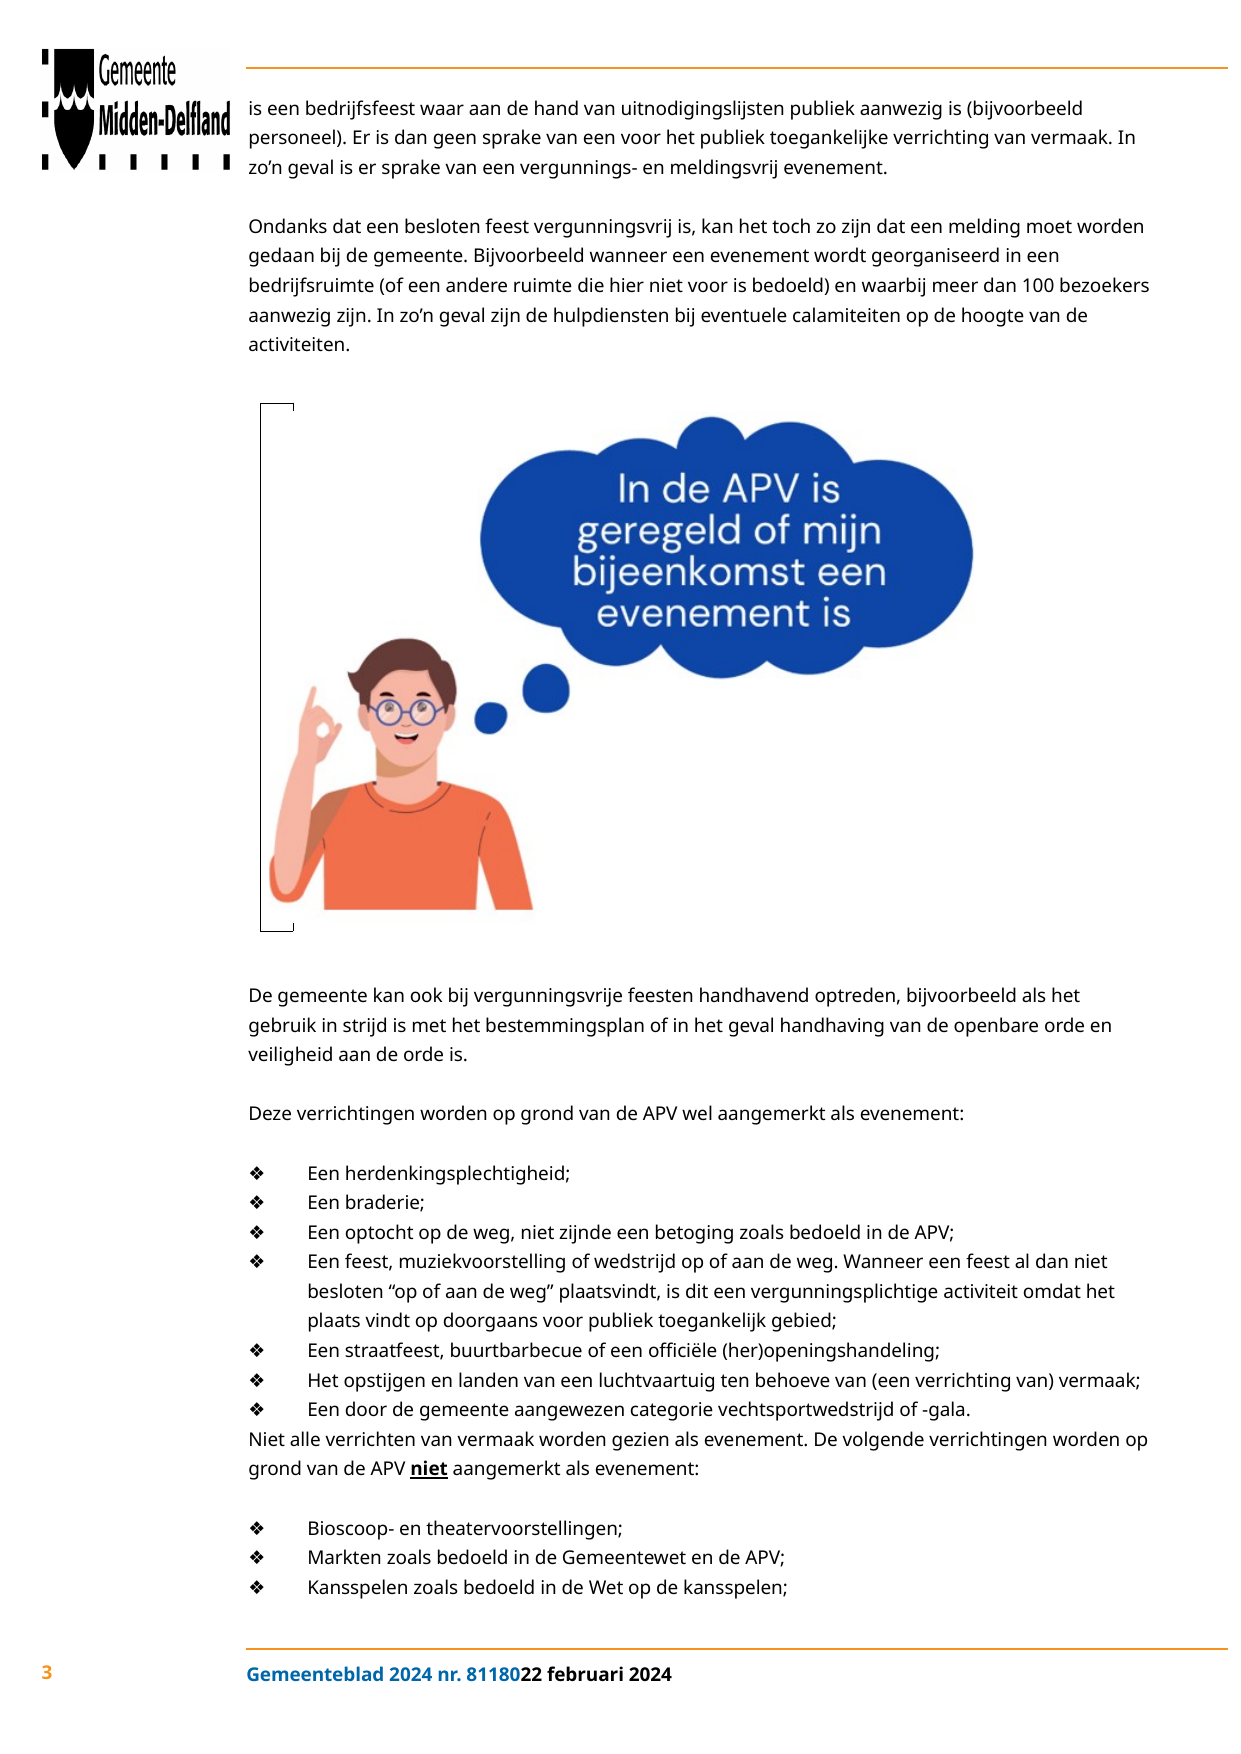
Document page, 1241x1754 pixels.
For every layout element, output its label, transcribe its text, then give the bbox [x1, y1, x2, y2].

text Niet alle verrichten van vermaak worden gezien als evenement. De volgende verrichtingen worden op grond van de APV niet aangemerkt als evenement: [248, 1426, 1152, 1481]
list Het opstijgen en landen van een luchtvaartuig ten behoeve van (een verrichting van) vermaak; [248, 1367, 1152, 1392]
picture [41, 47, 231, 172]
text is een bedrijfsfeest waar aan de hand van uitnodigingslijsten publiek aanwezig is (bijvoorbeeld personeel). Er is dan geen sprake van een voor het publiek toegankelijke verrichting van vermaak. In zo’n geval is er sprake van een vergunnings- en meldingsvrij evenement. [248, 95, 1152, 180]
list Een straatfeest, buurtbarbecue of een officiële (her)openingshandeling; [248, 1337, 1152, 1363]
picture [268, 411, 978, 923]
list Kansspelen zoals bedoeld in de Wet op de kansspelen; [248, 1574, 1152, 1599]
list Markten zoals bedoeld in de Gemeentewet en de APV; [248, 1544, 1152, 1570]
list Een door de gemeente aangewezen categorie vechtsportwedstrijd of -gala. [248, 1396, 1152, 1422]
list Bioscoop- en theatervoorstellingen; [248, 1515, 1152, 1540]
list Een optocht op de weg, niet zijnde een betoging zoals bedoeld in de APV; [248, 1219, 1152, 1244]
list Een herdenkingsplechtigheid; [248, 1160, 1152, 1185]
text De gemeente kan ook bij vergunningsvrije feesten handhavend optreden, bijvoorbeeld als het gebruik in strijd is met het bestemmingsplan of in het geval handhaving van de openbare orde en veiligheid aan de orde is. [248, 982, 1152, 1067]
text Deze verrichtingen worden op grond van de APV wel aangemerkt als evenement: [248, 1101, 1152, 1126]
list Een feest, muziekvoorstelling of wedstrijd op of aan de weg. Wanneer een feest al dan niet besloten “op of aan de weg” plaatsvindt, is dit een vergunningsplichtige activiteit omdat het plaats vindt op doorgaans voor publiek toegankelijk gebied; [248, 1248, 1152, 1333]
list Een braderie; [248, 1189, 1152, 1215]
text Ondanks dat een besloten feest vergunningsvrij is, kan het toch zo zijn dat een melding moet worden gedaan bij de gemeente. Bijvoorbeeld wanneer een evenement wordt georganiseerd in een bedrijfsruimte (of een andere ruimte die hier niet voor is bedoeld) en waarbij meer dan 100 bezoekers aanwezig zijn. In zo’n geval zijn de hulpdiensten bij eventuele calamiteiten op de hoogte van de activiteiten. [248, 213, 1152, 357]
